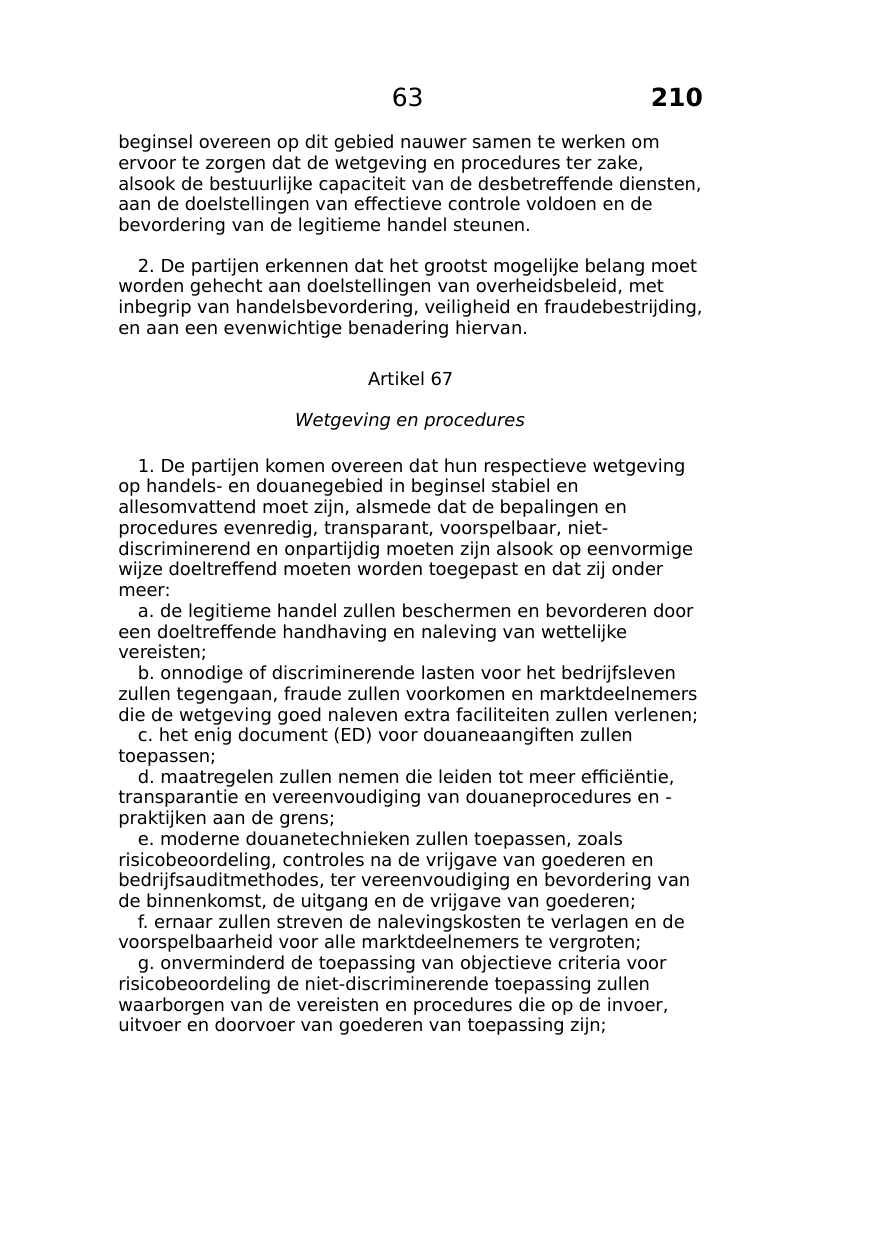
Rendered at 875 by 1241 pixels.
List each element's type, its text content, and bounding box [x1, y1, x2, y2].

subtitle Artikel 67 Wetgeving en procedures [118, 368, 703, 431]
text 1. De partijen komen overeen dat hun respectieve wetgeving op handels- en douanegebied in beginsel stabiel en allesomvattend moet zijn, alsmede dat de bepalingen en procedures evenredig, transparant, voorspelbaar, niet-discriminerend en onpartijdig moeten zijn alsook op eenvormige wijze doeltreffend moeten worden toegepast en dat zij onder meer: [118, 456, 703, 601]
text 2. De partijen erkennen dat het grootst mogelijke belang moet worden gehecht aan doelstellingen van overheidsbeleid, met inbegrip van handelsbevordering, veiligheid en fraudebestrijding, en aan een evenwichtige benadering hiervan. [118, 256, 703, 338]
text f. ernaar zullen streven de nalevingskosten te verlagen en de voorspelbaarheid voor alle marktdeelnemers te vergroten; [118, 912, 703, 953]
text e. moderne douanetechnieken zullen toepassen, zoals risicobeoordeling, controles na de vrijgave van goederen en bedrijfsauditmethodes, ter vereenvoudiging en bevordering van de binnenkomst, de uitgang en de vrijgave van goederen; [118, 829, 703, 912]
text d. maatregelen zullen nemen die leiden tot meer efficiëntie, transparantie en vereenvoudiging van douaneprocedures en -praktijken aan de grens; [118, 767, 703, 829]
text beginsel overeen op dit gebied nauwer samen te werken om ervoor te zorgen dat de wetgeving en procedures ter zake, alsook de bestuurlijke capaciteit van de desbetreffende diensten, aan de doelstellingen van effectieve controle voldoen en de bevordering van de legitieme handel steunen. [118, 132, 703, 236]
text g. onverminderd de toepassing van objectieve criteria voor risicobeoordeling de niet-discriminerende toepassing zullen waarborgen van de vereisten en procedures die op de invoer, uitvoer en doorvoer van goederen van toepassing zijn; [118, 953, 703, 1036]
text b. onnodige of discriminerende lasten voor het bedrijfsleven zullen tegengaan, fraude zullen voorkomen en marktdeelnemers die de wetgeving goed naleven extra faciliteiten zullen verlenen; [118, 663, 703, 725]
text a. de legitieme handel zullen beschermen en bevorderen door een doeltreffende handhaving en naleving van wettelijke vereisten; [118, 601, 703, 663]
text c. het enig document (ED) voor douaneaangiften zullen toepassen; [118, 725, 703, 767]
